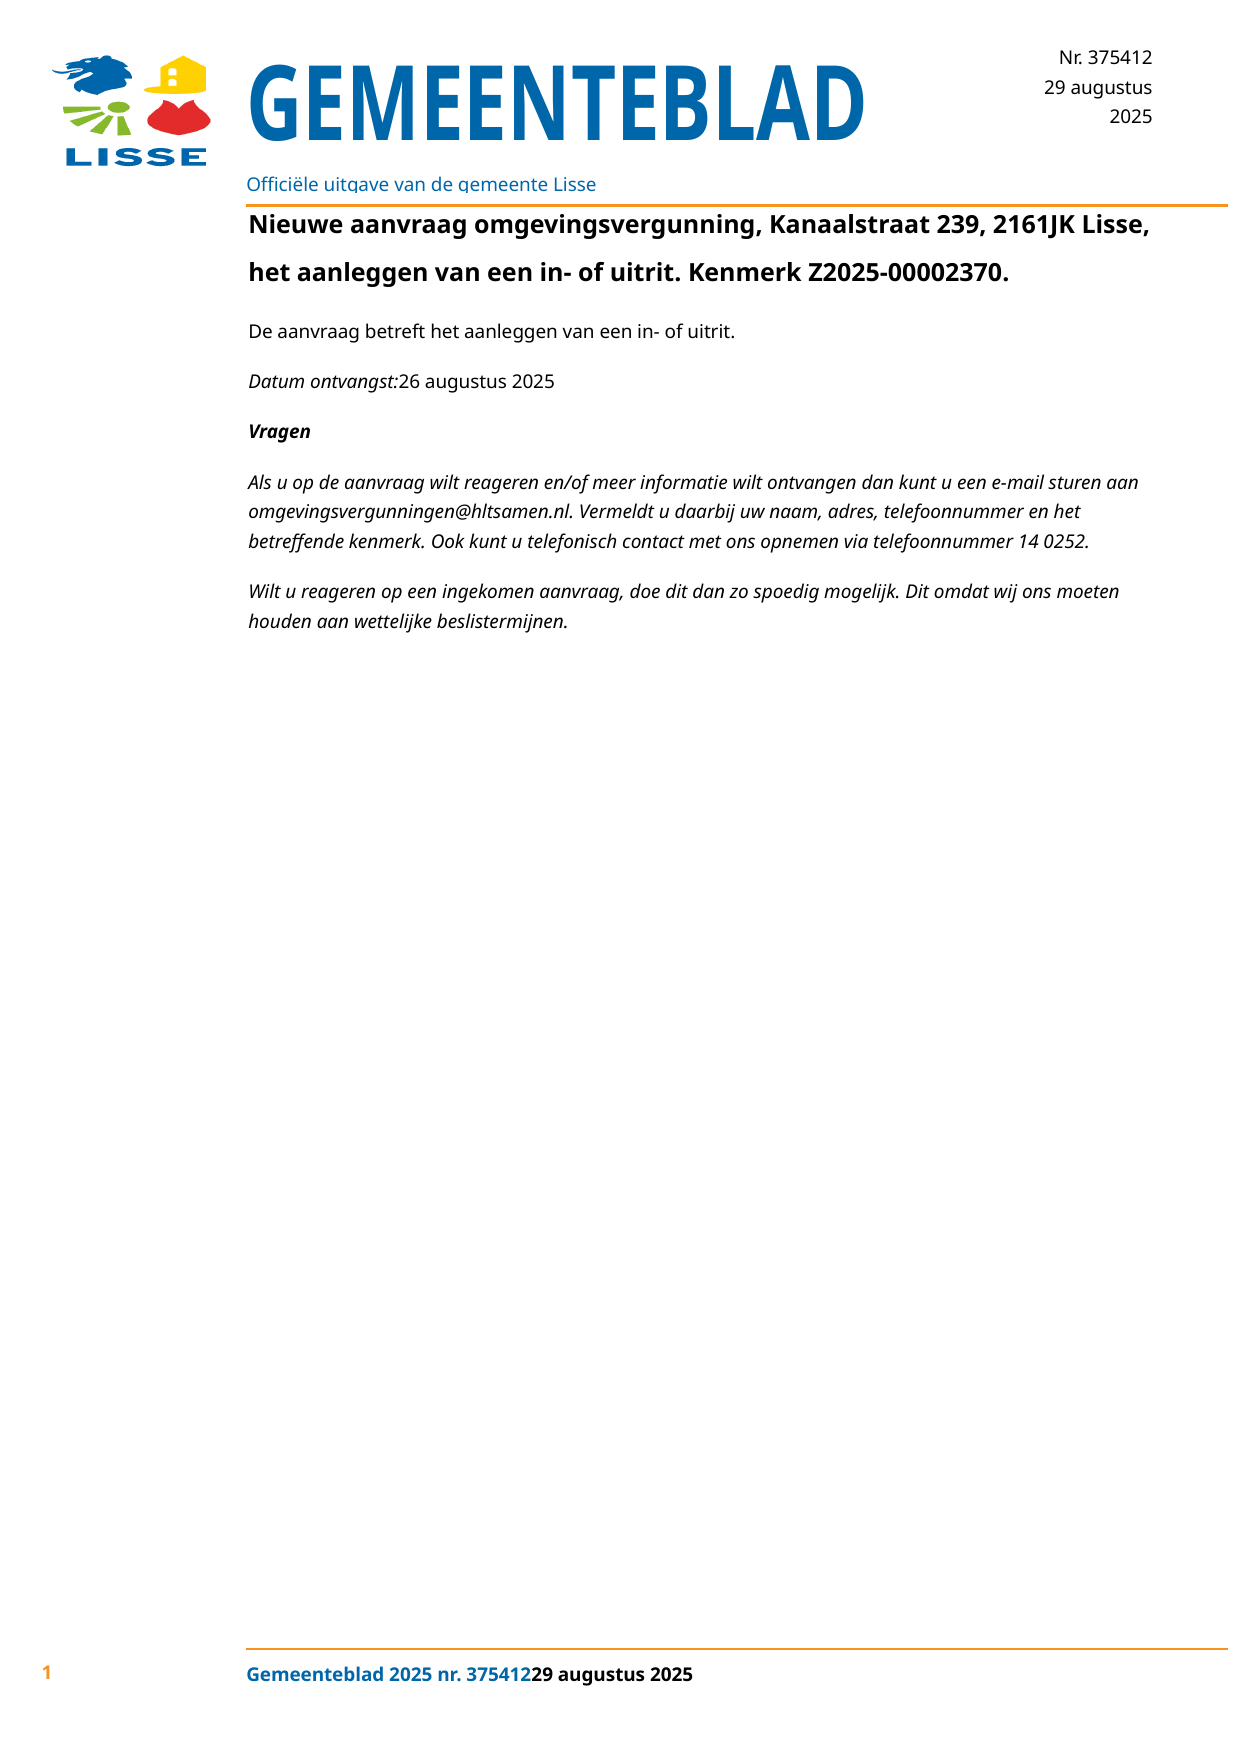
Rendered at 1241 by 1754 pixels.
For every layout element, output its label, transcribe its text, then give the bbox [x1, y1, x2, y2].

picture [41, 47, 231, 172]
text De aanvraag betreft het aanleggen van een in- of uitrit. [248, 318, 1152, 344]
text Datum ontvangst:26 augustus 2025 [248, 368, 1152, 394]
text Vragen [248, 419, 1152, 444]
text Als u op de aanvraag wilt reageren en/of meer informatie wilt ontvangen dan kunt u een e-mail sturen aan omgevingsvergunningen@hltsamen.nl. Vermeldt u daarbij uw naam, adres, telefoonnummer en het betreffende kenmerk. Ook kunt u telefonisch contact met ons opnemen via telefoonnummer 14 0252. [248, 469, 1152, 554]
text Nieuwe aanvraag omgevingsvergunning, Kanaalstraat 239, 2161JK Lisse, het aanleggen van een in- of uitrit. Kenmerk Z2025-00002370. [248, 207, 1152, 288]
text Wilt u reageren op een ingekomen aanvraag, doe dit dan zo spoedig mogelijk. Dit omdat wij ons moeten houden aan wettelijke beslistermijnen. [248, 579, 1152, 634]
